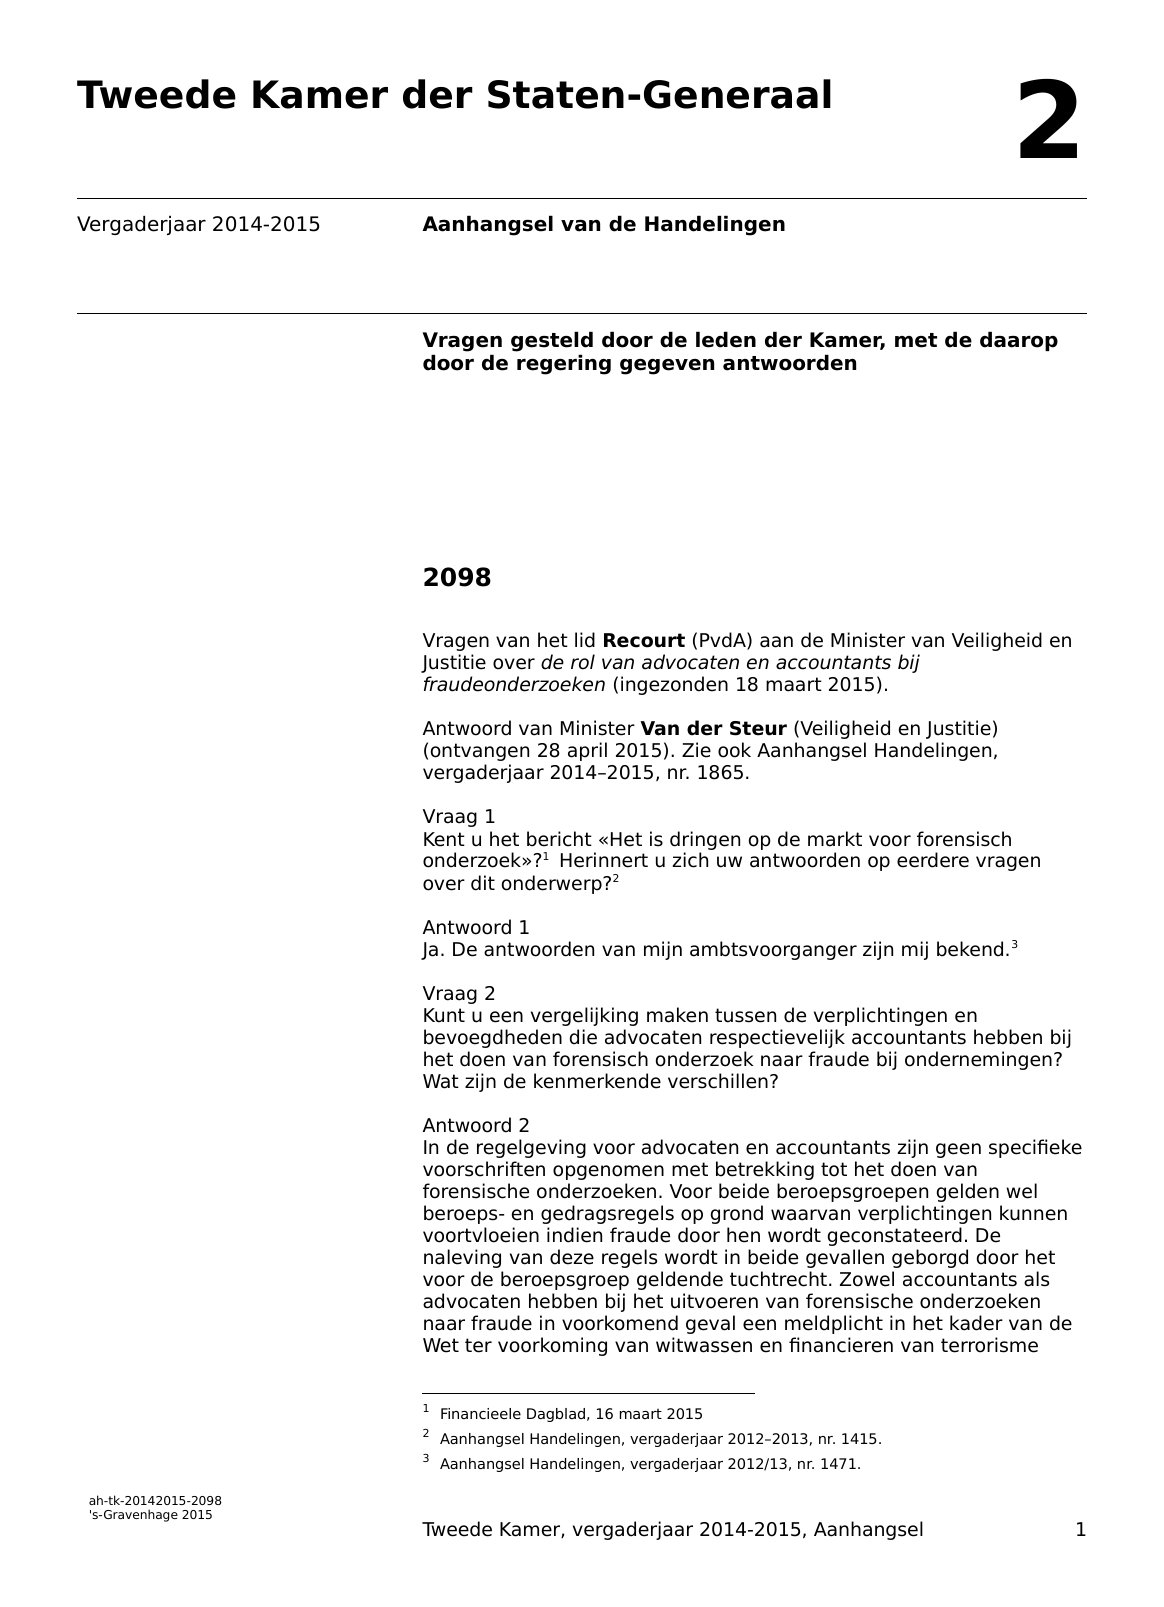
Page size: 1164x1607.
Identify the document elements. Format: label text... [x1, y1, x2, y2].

text Vragen van het lid Recourt (PvdA) aan de Minister van Veiligheid en Justitie over de rol van advocaten en accountants bij fraudeonderzoeken (ingezonden 18 maart 2015). [422, 630, 1087, 696]
text Financieele Dagblad, 16 maart 2015 [422, 1402, 1087, 1424]
text In de regelgeving voor advocaten en accountants zijn geen specifieke voorschriften opgenomen met betrekking tot het doen van forensische onderzoeken. Voor beide beroepsgroepen gelden wel beroeps- en gedragsregels op grond waarvan verplichtingen kunnen voortvloeien indien fraude door hen wordt geconstateerd. De naleving van deze regels wordt in beide gevallen geborgd door het voor de beroepsgroep geldende tuchtrecht. Zowel accountants als advocaten hebben bij het uitvoeren van forensische onderzoeken naar fraude in voorkomend geval een meldplicht in het kader van de Wet ter voorkoming van witwassen en financieren van terrorisme [422, 1137, 1087, 1357]
table_header Tweede Kamer der Staten-Generaal [77, 59, 886, 198]
table_header 2 [886, 59, 1087, 198]
text Vraag 1 [422, 806, 1087, 828]
text 2098 [422, 563, 1087, 592]
table_cell Vragen gesteld door de leden der Kamer, met de daarop door de regering gegeven antwoorden [422, 314, 1087, 375]
text Kent u het bericht «Het is dringen op de markt voor forensisch onderzoek»? Herinnert u zich uw antwoorden op eerdere vragen over dit onderwerp? [422, 828, 1087, 894]
text Antwoord van Minister Van der Steur (Veiligheid en Justitie) (ontvangen 28 april 2015). Zie ook Aanhangsel Handelingen, vergaderjaar 2014–2015, nr. 1865. [422, 718, 1087, 784]
table_cell Vergaderjaar 2014-2015 [77, 199, 422, 313]
text Ja. De antwoorden van mijn ambtsvoorganger zijn mij bekend. [422, 938, 1087, 961]
text Aanhangsel Handelingen, vergaderjaar 2012–2013, nr. 1415. [422, 1427, 1087, 1449]
text Antwoord 1 [422, 917, 1087, 938]
text Vraag 2 [422, 983, 1087, 1005]
text Aanhangsel Handelingen, vergaderjaar 2012/13, nr. 1471. [422, 1452, 1087, 1474]
text 's-Gravenhage 2015 [88, 1508, 323, 1522]
table_cell [77, 314, 422, 375]
text Kunt u een vergelijking maken tussen de verplichtingen en bevoegdheden die advocaten respectievelijk accountants hebben bij het doen van forensisch onderzoek naar fraude bij ondernemingen? Wat zijn de kenmerkende verschillen? [422, 1005, 1087, 1093]
table_cell Aanhangsel van de Handelingen [422, 199, 1087, 313]
text Antwoord 2 [422, 1115, 1087, 1137]
text ah-tk-20142015-2098 [88, 1494, 323, 1508]
